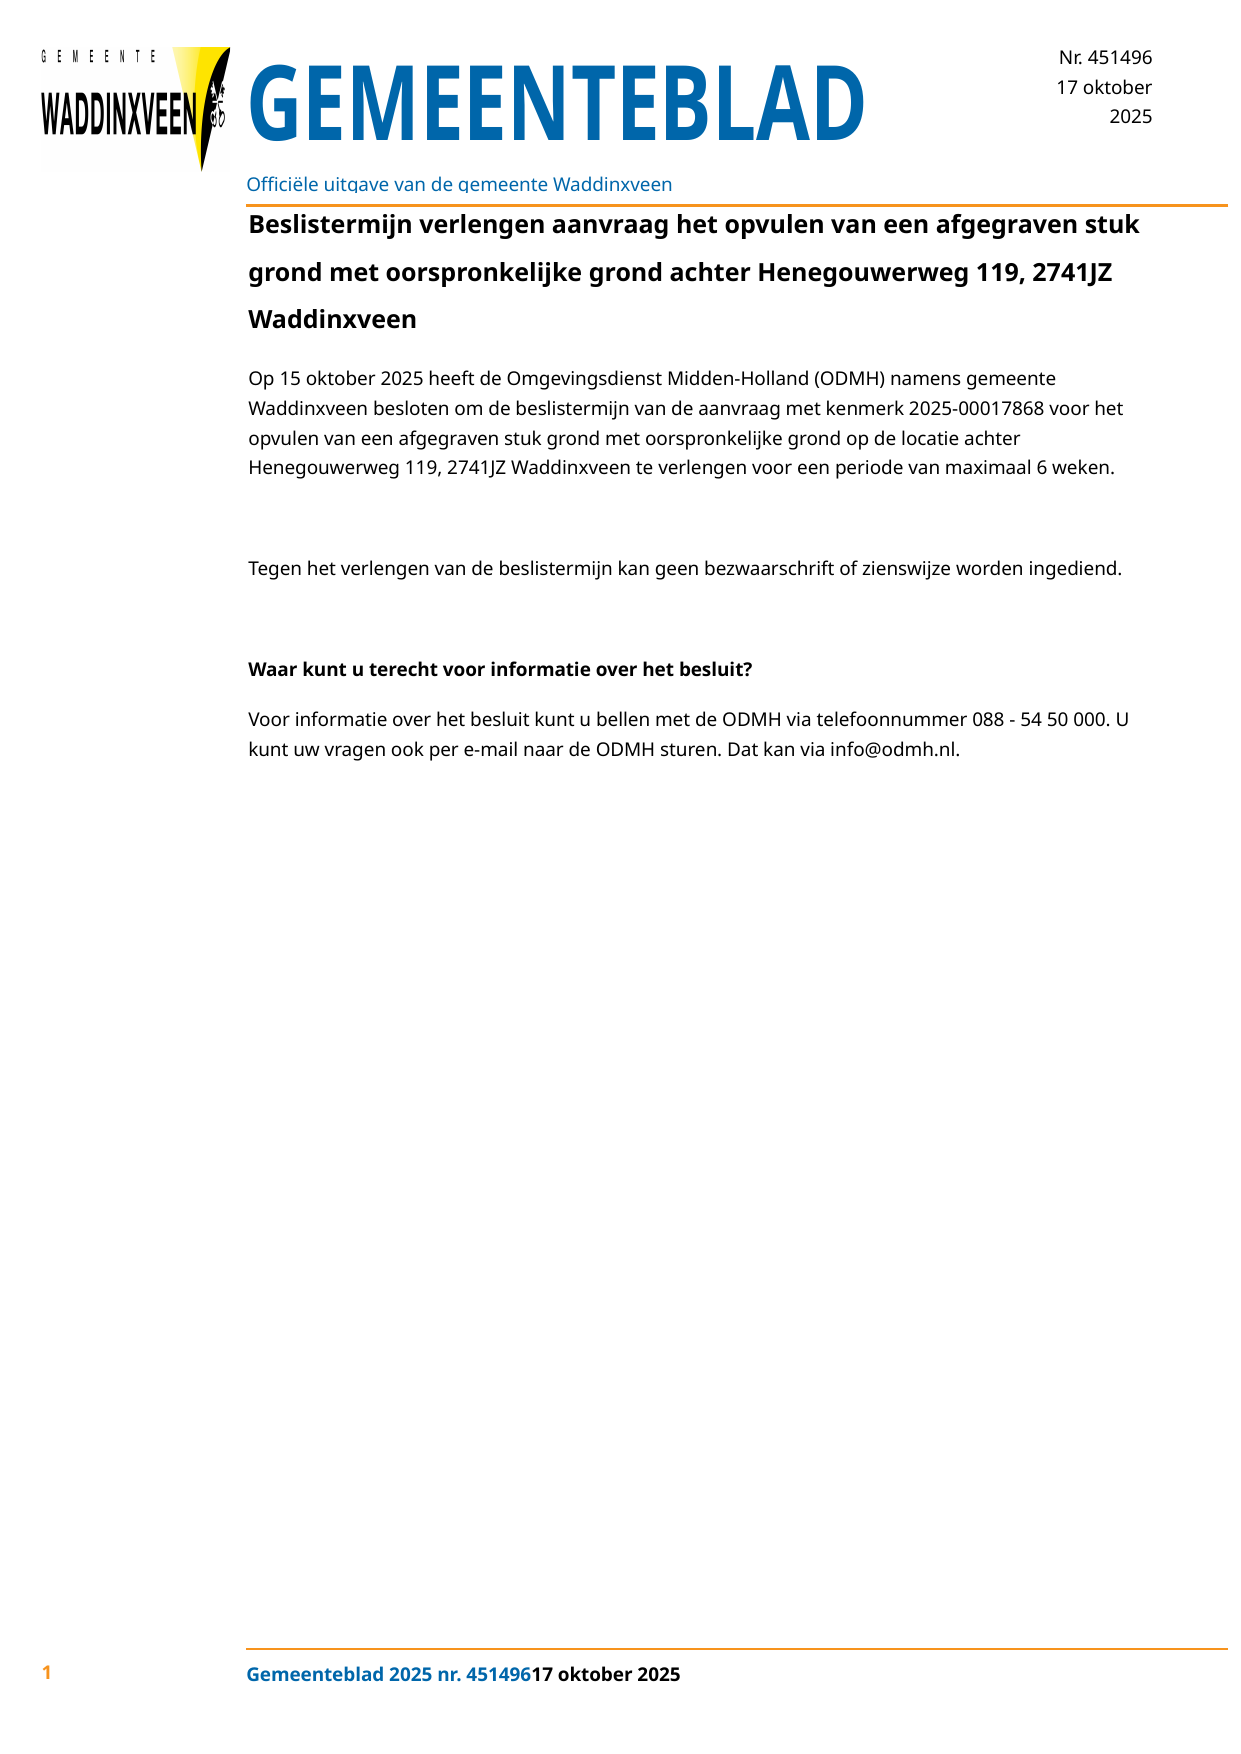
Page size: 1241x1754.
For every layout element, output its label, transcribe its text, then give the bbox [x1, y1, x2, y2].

text Waar kunt u terecht voor informatie over het besluit? [248, 656, 1152, 682]
text Beslistermijn verlengen aanvraag het opvulen van een afgegraven stuk grond met oorspronkelijke grond achter Henegouwerweg 119, 2741JZ Waddinxveen [248, 207, 1152, 336]
picture [41, 47, 231, 172]
text Voor informatie over het besluit kunt u bellen met de ODMH via telefoonnummer 088 - 54 50 000. U kunt uw vragen ook per e-mail naar de ODMH sturen. Dat kan via info@odmh.nl. [248, 706, 1152, 762]
text Op 15 oktober 2025 heeft de Omgevingsdienst Midden-Holland (ODMH) namens gemeente Waddinxveen besloten om de beslistermijn van de aanvraag met kenmerk 2025-00017868 voor het opvulen van een afgegraven stuk grond met oorspronkelijke grond op de locatie achter Henegouwerweg 119, 2741JZ Waddinxveen te verlengen voor een periode van maximaal 6 weken. [248, 366, 1152, 480]
text Tegen het verlengen van de beslistermijn kan geen bezwaarschrift of zienswijze worden ingediend. [248, 555, 1152, 581]
